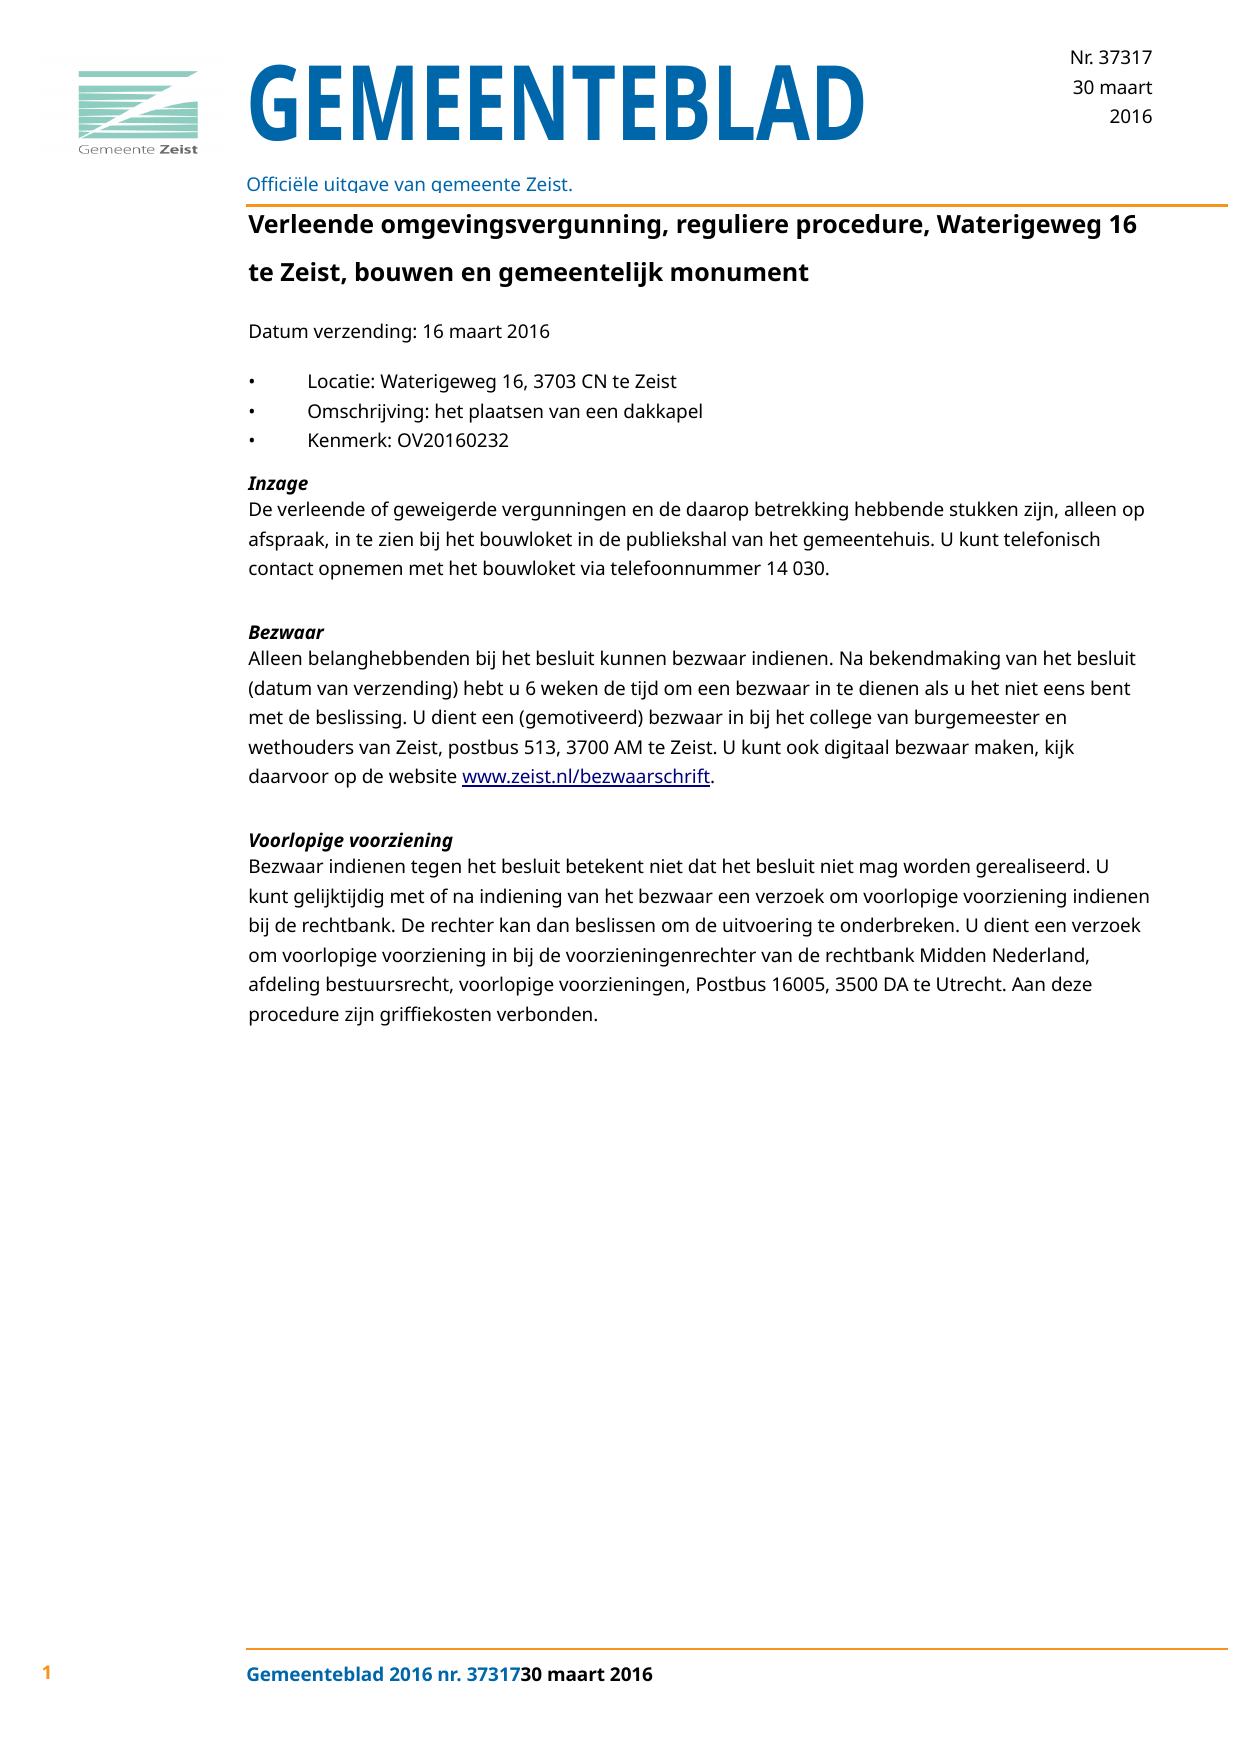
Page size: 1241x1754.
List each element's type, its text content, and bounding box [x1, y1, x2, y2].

picture [41, 47, 231, 172]
text Verleende omgevingsvergunning, reguliere procedure, Waterigeweg 16 te Zeist, bouwen en gemeentelijk monument [248, 207, 1152, 288]
text Datum verzending: 16 maart 2016 [248, 318, 1152, 344]
text De verleende of geweigerde vergunningen en de daarop betrekking hebbende stukken zijn, alleen op afspraak, in te zien bij het bouwloket in de publiekshal van het gemeentehuis. U kunt telefonisch contact opnemen met het bouwloket via telefoonnummer 14 030. [248, 496, 1152, 581]
list Kenmerk: OV20160232 [248, 427, 1152, 453]
text Alleen belanghebbenden bij het besluit kunnen bezwaar indienen. Na bekendmaking van het besluit (datum van verzending) hebt u 6 weken de tijd om een bezwaar in te dienen als u het niet eens bent met de beslissing. U dient een (gemotiveerd) bezwaar in bij het college van burgemeester en wethouders van Zeist, postbus 513, 3700 AM te Zeist. U kunt ook digitaal bezwaar maken, kijk daarvoor op de website www.zeist.nl/bezwaarschrift. [248, 645, 1152, 789]
text Bezwaar indienen tegen het besluit betekent niet dat het besluit niet mag worden gerealiseerd. U kunt gelijktijdig met of na indiening van het bezwaar een verzoek om voorlopige voorziening indienen bij de rechtbank. De rechter kan dan beslissen om de uitvoering te onderbreken. U dient een verzoek om voorlopige voorziening in bij de voorzieningenrechter van de rechtbank Midden Nederland, afdeling bestuursrecht, voorlopige voorzieningen, Postbus 16005, 3500 DA te Utrecht. Aan deze procedure zijn griffiekosten verbonden. [248, 853, 1152, 1027]
list Omschrijving: het plaatsen van een dakkapel [248, 398, 1152, 424]
text Inzage [248, 471, 1152, 496]
list Locatie: Waterigeweg 16, 3703 CN te Zeist [248, 368, 1152, 394]
text Bezwaar [248, 619, 1152, 645]
text Voorlopige voorziening [248, 827, 1152, 853]
